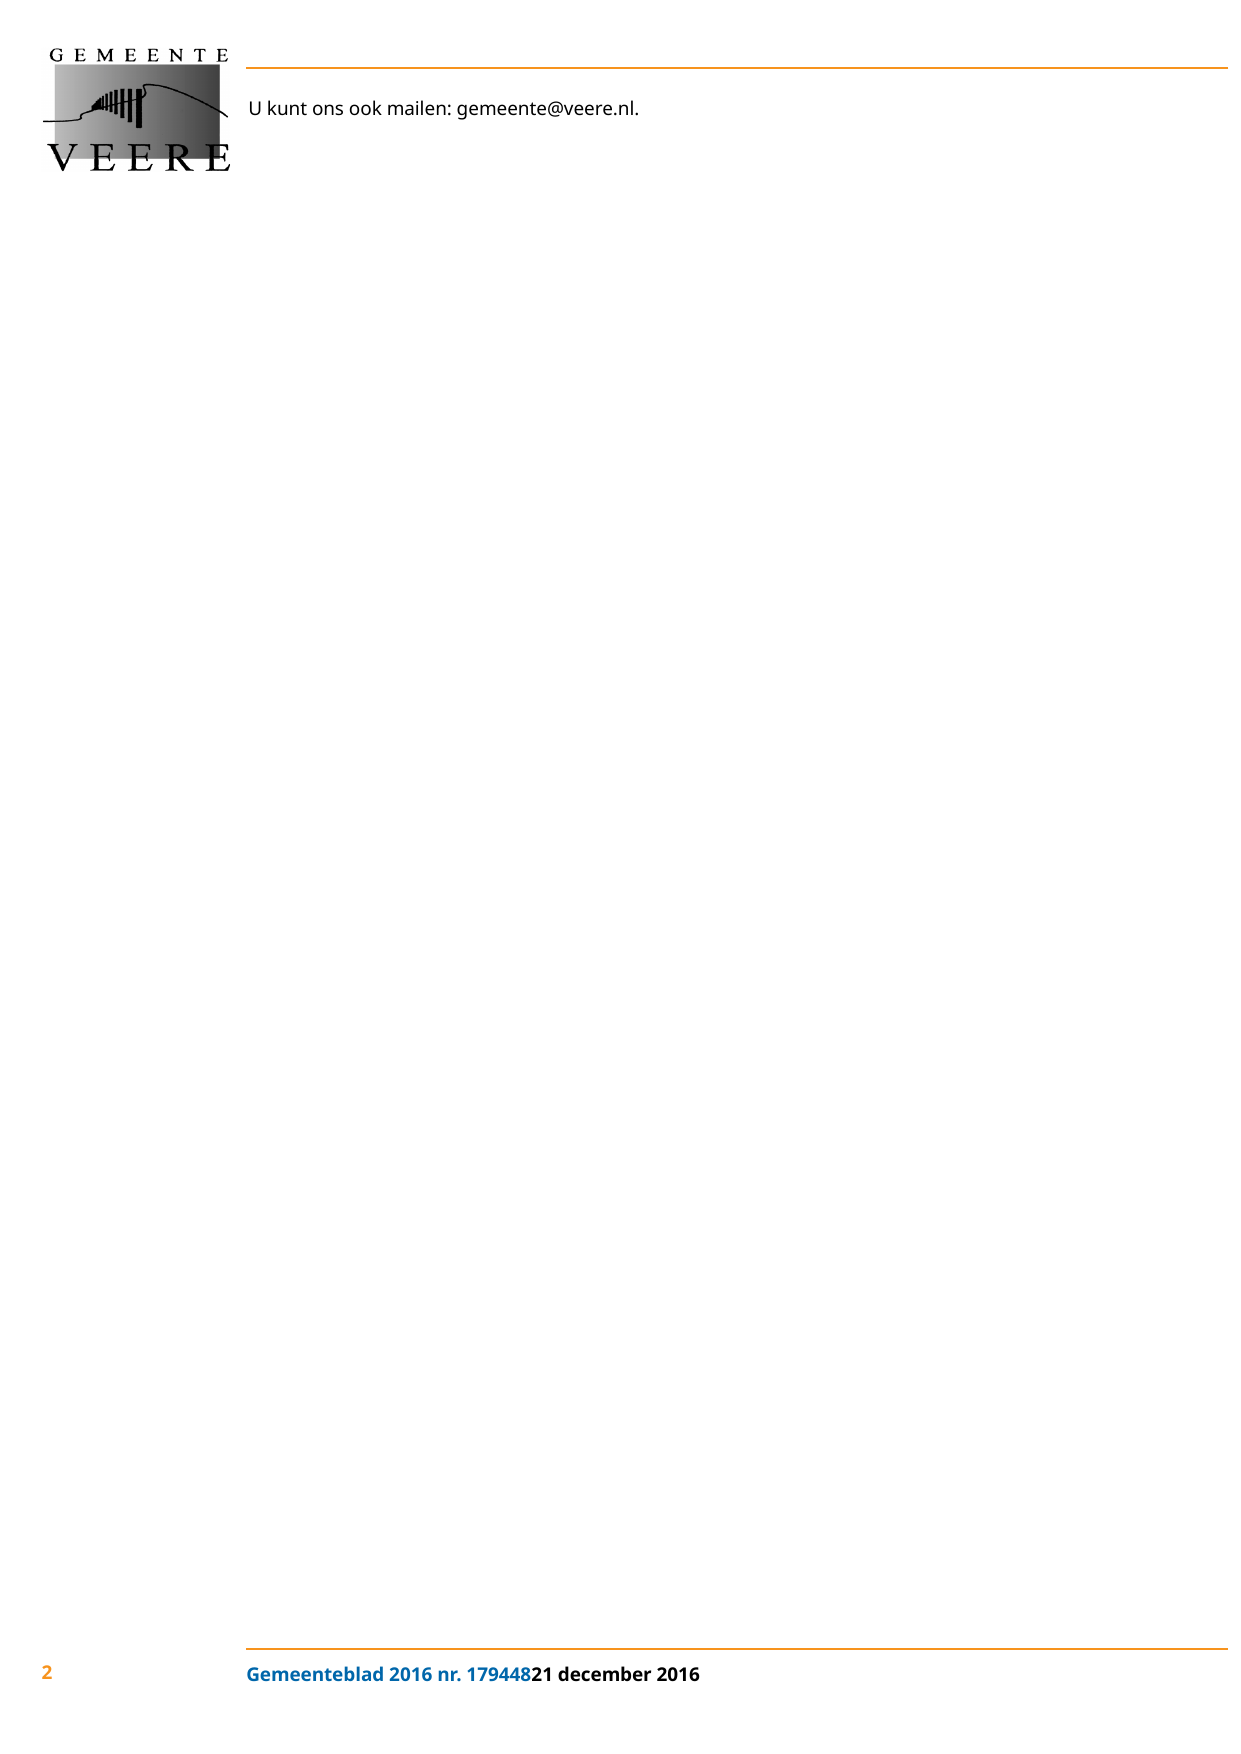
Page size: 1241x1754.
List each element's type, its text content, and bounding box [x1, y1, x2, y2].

text U kunt ons ook mailen: gemeente@veere.nl. [248, 95, 1152, 121]
picture [41, 47, 231, 172]
